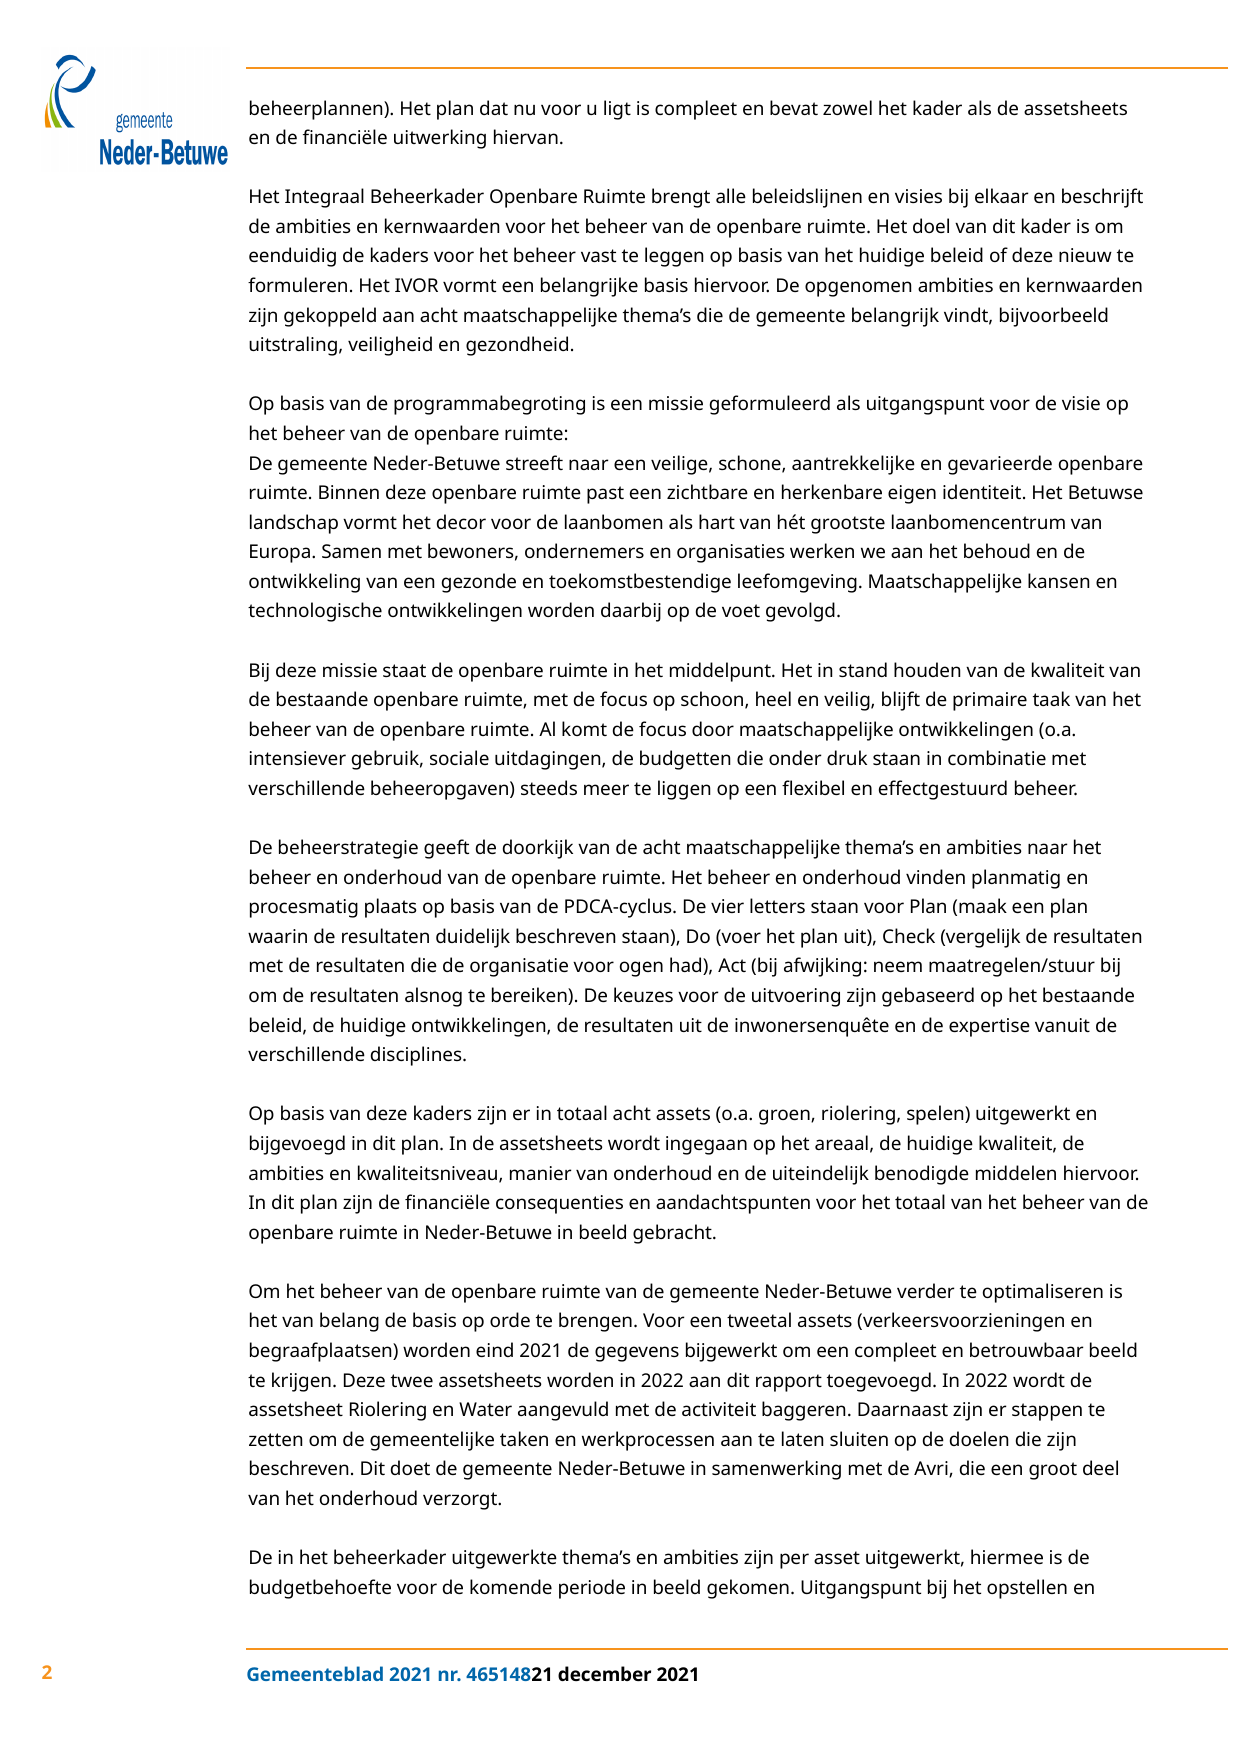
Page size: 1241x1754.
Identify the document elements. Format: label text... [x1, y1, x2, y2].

text Op basis van deze kaders zijn er in totaal acht assets (o.a. groen, riolering, spelen) uitgewerkt en bijgevoegd in dit plan. In de assetsheets wordt ingegaan op het areaal, de huidige kwaliteit, de ambities en kwaliteitsniveau, manier van onderhoud en de uiteindelijk benodigde middelen hiervoor. In dit plan zijn de financiële consequenties en aandachtspunten voor het totaal van het beheer van de openbare ruimte in Neder-Betuwe in beeld gebracht. [248, 1101, 1152, 1245]
text Bij deze missie staat de openbare ruimte in het middelpunt. Het in stand houden van de kwaliteit van de bestaande openbare ruimte, met de focus op schoon, heel en veilig, blijft de primaire taak van het beheer van de openbare ruimte. Al komt de focus door maatschappelijke ontwikkelingen (o.a. intensiever gebruik, sociale uitdagingen, de budgetten die onder druk staan in combinatie met verschillende beheeropgaven) steeds meer te liggen op een flexibel en effectgestuurd beheer. [248, 657, 1152, 801]
text De gemeente Neder-Betuwe streeft naar een veilige, schone, aantrekkelijke en gevarieerde openbare ruimte. Binnen deze openbare ruimte past een zichtbare en herkenbare eigen identiteit. Het Betuwse landschap vormt het decor voor de laanbomen als hart van hét grootste laanbomencentrum van Europa. Samen met bewoners, ondernemers en organisaties werken we aan het behoud en de ontwikkeling van een gezonde en toekomstbestendige leefomgeving. Maatschappelijke kansen en technologische ontwikkelingen worden daarbij op de voet gevolgd. [248, 450, 1152, 623]
text Het Integraal Beheerkader Openbare Ruimte brengt alle beleidslijnen en visies bij elkaar en beschrijft de ambities en kernwaarden voor het beheer van de openbare ruimte. Het doel van dit kader is om eenduidig de kaders voor het beheer vast te leggen op basis van het huidige beleid of deze nieuw te formuleren. Het IVOR vormt een belangrijke basis hiervoor. De opgenomen ambities en kernwaarden zijn gekoppeld aan acht maatschappelijke thema’s die de gemeente belangrijk vindt, bijvoorbeeld uitstraling, veiligheid en gezondheid. [248, 183, 1152, 357]
text Op basis van de programmabegroting is een missie geformuleerd als uitgangspunt voor de visie op het beheer van de openbare ruimte: [248, 391, 1152, 446]
picture [41, 47, 231, 172]
text Om het beheer van de openbare ruimte van de gemeente Neder-Betuwe verder te optimaliseren is het van belang de basis op orde te brengen. Voor een tweetal assets (verkeersvoorzieningen en begraafplaatsen) worden eind 2021 de gegevens bijgewerkt om een compleet en betrouwbaar beeld te krijgen. Deze twee assetsheets worden in 2022 aan dit rapport toegevoegd. In 2022 wordt de assetsheet Riolering en Water aangevuld met de activiteit baggeren. Daarnaast zijn er stappen te zetten om de gemeentelijke taken en werkprocessen aan te laten sluiten op de doelen die zijn beschreven. Dit doet de gemeente Neder-Betuwe in samenwerking met de Avri, die een groot deel van het onderhoud verzorgt. [248, 1278, 1152, 1511]
text De in het beheerkader uitgewerkte thema’s en ambities zijn per asset uitgewerkt, hiermee is de budgetbehoefte voor de komende periode in beeld gekomen. Uitgangspunt bij het opstellen en [248, 1544, 1152, 1600]
text De beheerstrategie geeft de doorkijk van de acht maatschappelijke thema’s en ambities naar het beheer en onderhoud van de openbare ruimte. Het beheer en onderhoud vinden planmatig en procesmatig plaats op basis van de PDCA-cyclus. De vier letters staan voor Plan (maak een plan waarin de resultaten duidelijk beschreven staan), Do (voer het plan uit), Check (vergelijk de resultaten met de resultaten die de organisatie voor ogen had), Act (bij afwijking: neem maatregelen/stuur bij om de resultaten alsnog te bereiken). De keuzes voor de uitvoering zijn gebaseerd op het bestaande beleid, de huidige ontwikkelingen, de resultaten uit de inwonersenquête en de expertise vanuit de verschillende disciplines. [248, 834, 1152, 1067]
text beheerplannen). Het plan dat nu voor u ligt is compleet en bevat zowel het kader als de assetsheets en de financiële uitwerking hiervan. [248, 95, 1152, 150]
